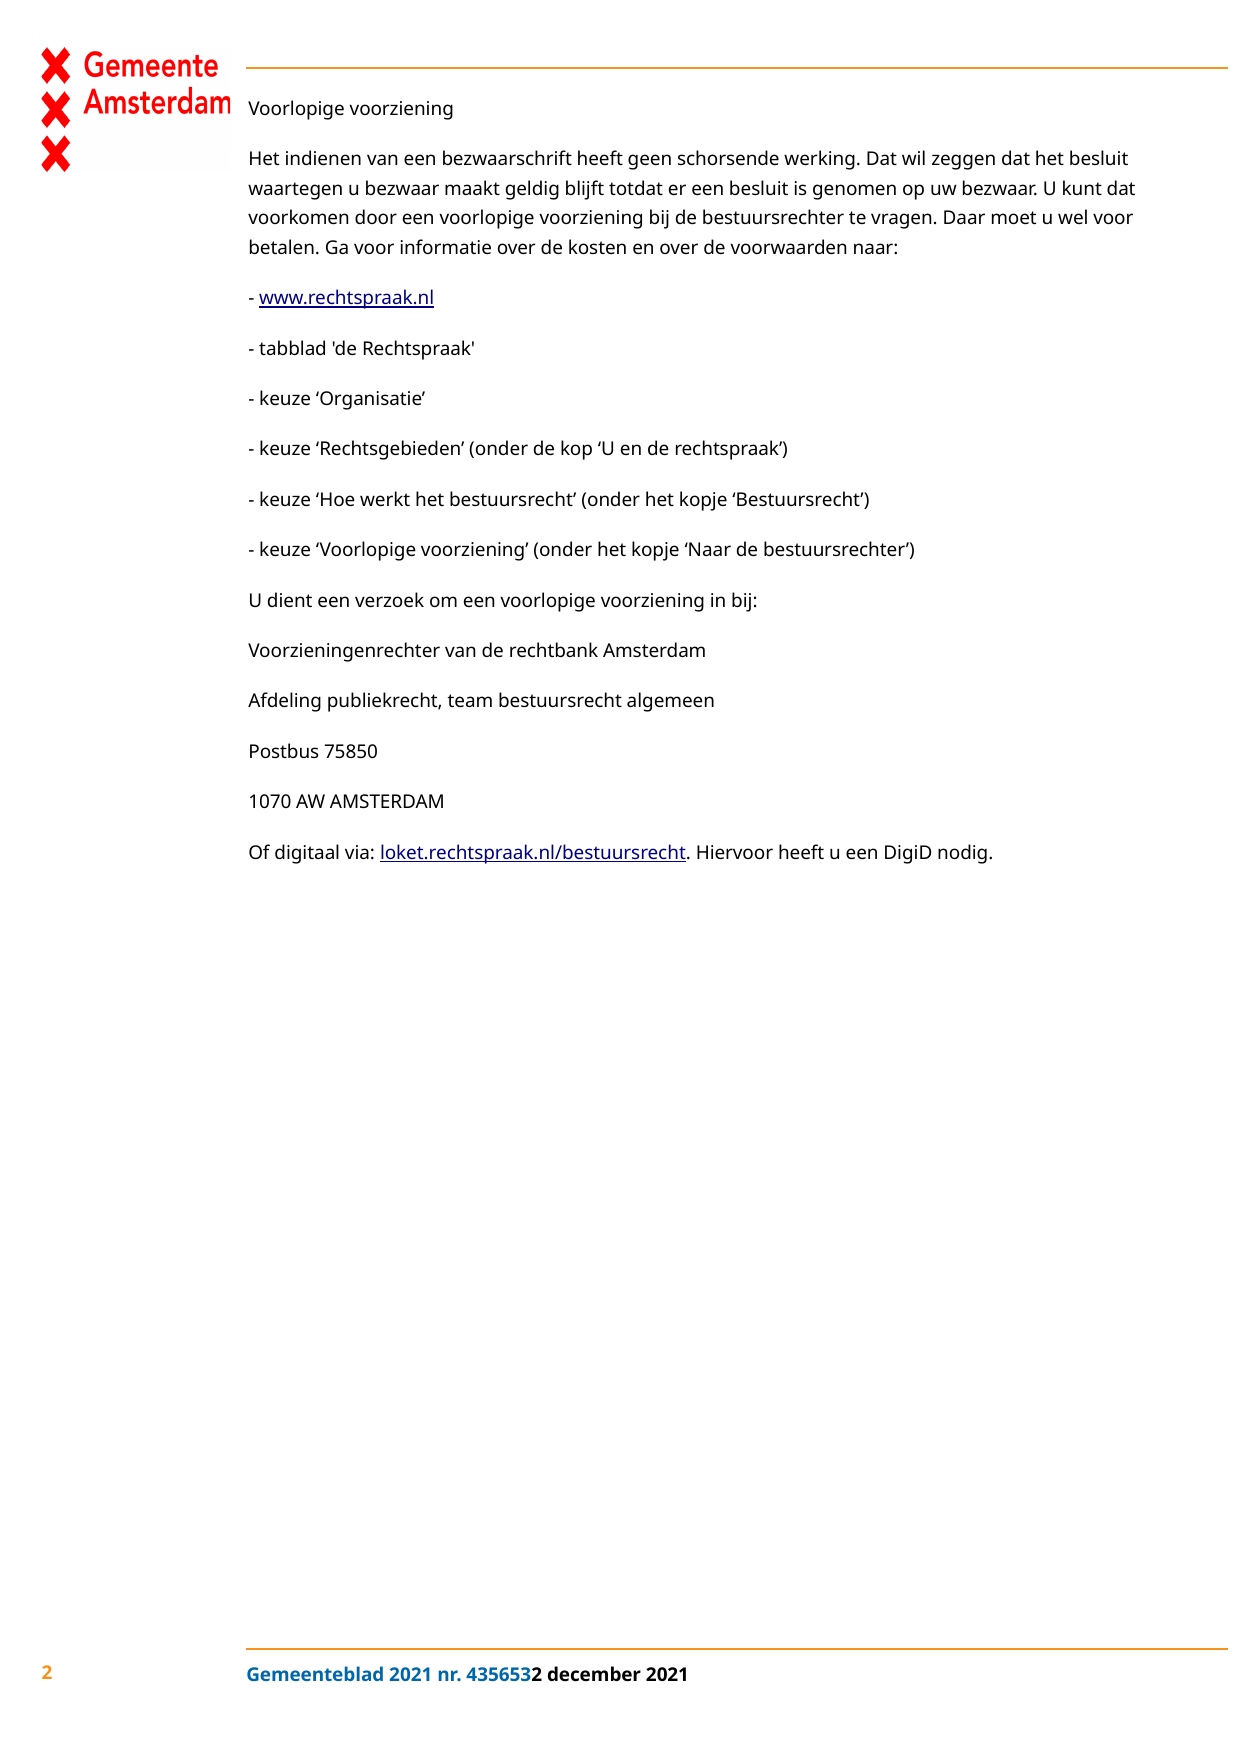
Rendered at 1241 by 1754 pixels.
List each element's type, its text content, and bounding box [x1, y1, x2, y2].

text 1070 AW AMSTERDAM [248, 788, 1152, 814]
text - keuze ‘Organisatie’ [248, 385, 1152, 411]
text - tabblad 'de Rechtspraak' [248, 335, 1152, 361]
text Voorlopige voorziening [248, 95, 1152, 121]
text - www.rechtspraak.nl [248, 284, 1152, 310]
text Afdeling publiekrecht, team bestuursrecht algemeen [248, 688, 1152, 713]
text Of digitaal via: loket.rechtspraak.nl/bestuursrecht. Hiervoor heeft u een DigiD nodig. [248, 839, 1152, 865]
picture [41, 47, 231, 172]
text U dient een verzoek om een voorlopige voorziening in bij: [248, 587, 1152, 613]
text Voorzieningenrechter van de rechtbank Amsterdam [248, 637, 1152, 663]
text - keuze ‘Hoe werkt het bestuursrecht’ (onder het kopje ‘Bestuursrecht’) [248, 486, 1152, 512]
text - keuze ‘Rechtsgebieden’ (onder de kop ‘U en de rechtspraak’) [248, 436, 1152, 461]
text Het indienen van een bezwaarschrift heeft geen schorsende werking. Dat wil zeggen dat het besluit waartegen u bezwaar maakt geldig blijft totdat er een besluit is genomen op uw bezwaar. U kunt dat voorkomen door een voorlopige voorziening bij de bestuursrechter te vragen. Daar moet u wel voor betalen. Ga voor informatie over de kosten en over de voorwaarden naar: [248, 145, 1152, 260]
text Postbus 75850 [248, 738, 1152, 764]
text - keuze ‘Voorlopige voorziening’ (onder het kopje ‘Naar de bestuursrechter’) [248, 536, 1152, 562]
